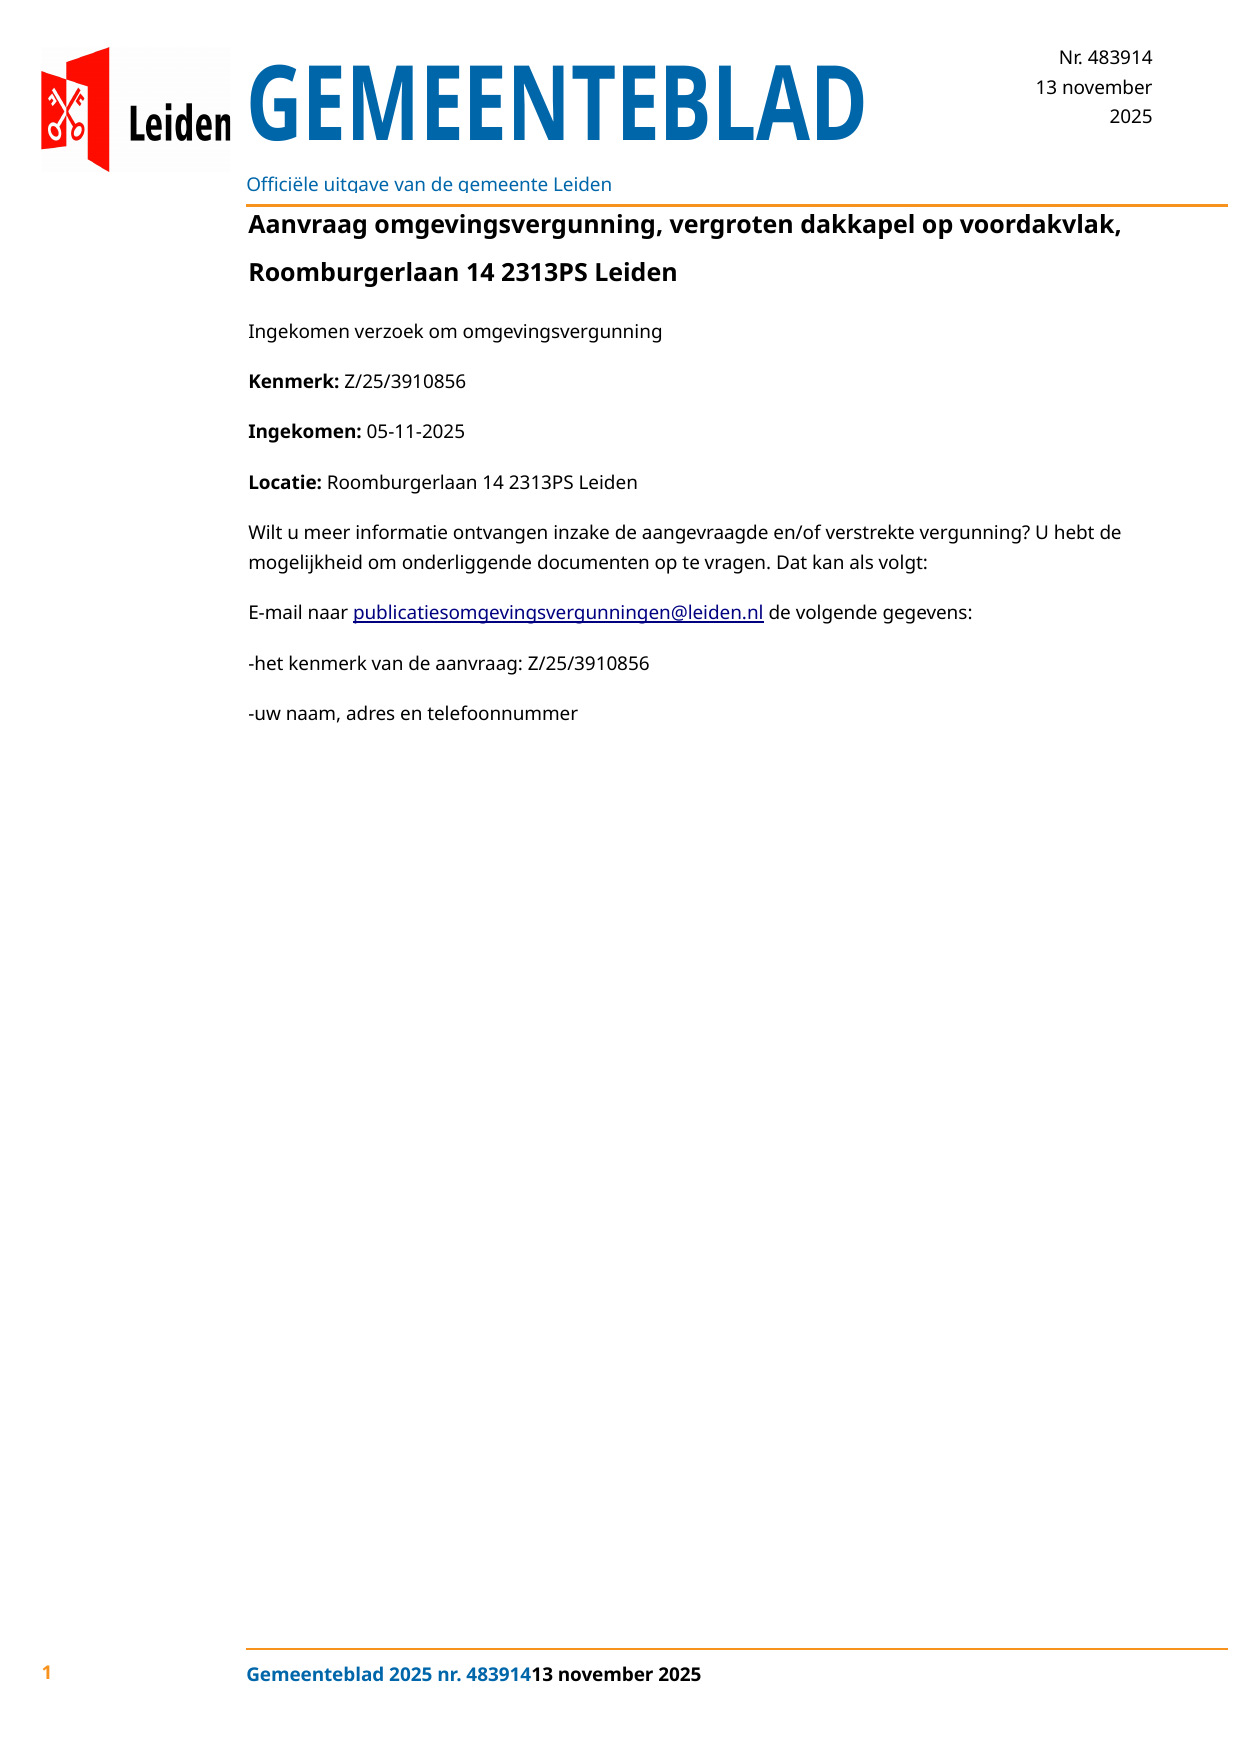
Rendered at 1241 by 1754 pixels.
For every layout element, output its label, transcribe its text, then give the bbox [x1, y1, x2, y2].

text E-mail naar publicatiesomgevingsvergunningen@leiden.nl de volgende gegevens: [248, 599, 1152, 625]
text Ingekomen: 05-11-2025 [248, 419, 1152, 444]
text Aanvraag omgevingsvergunning, vergroten dakkapel op voordakvlak, Roomburgerlaan 14 2313PS Leiden [248, 207, 1152, 288]
text -het kenmerk van de aanvraag: Z/25/3910856 [248, 650, 1152, 676]
text Locatie: Roomburgerlaan 14 2313PS Leiden [248, 469, 1152, 495]
text -uw naam, adres en telefoonnummer [248, 700, 1152, 726]
text Ingekomen verzoek om omgevingsvergunning [248, 318, 1152, 344]
picture [41, 47, 231, 172]
text Wilt u meer informatie ontvangen inzake de aangevraagde en/of verstrekte vergunning? U hebt de mogelijkheid om onderliggende documenten op te vragen. Dat kan als volgt: [248, 519, 1152, 575]
text Kenmerk: Z/25/3910856 [248, 368, 1152, 394]
